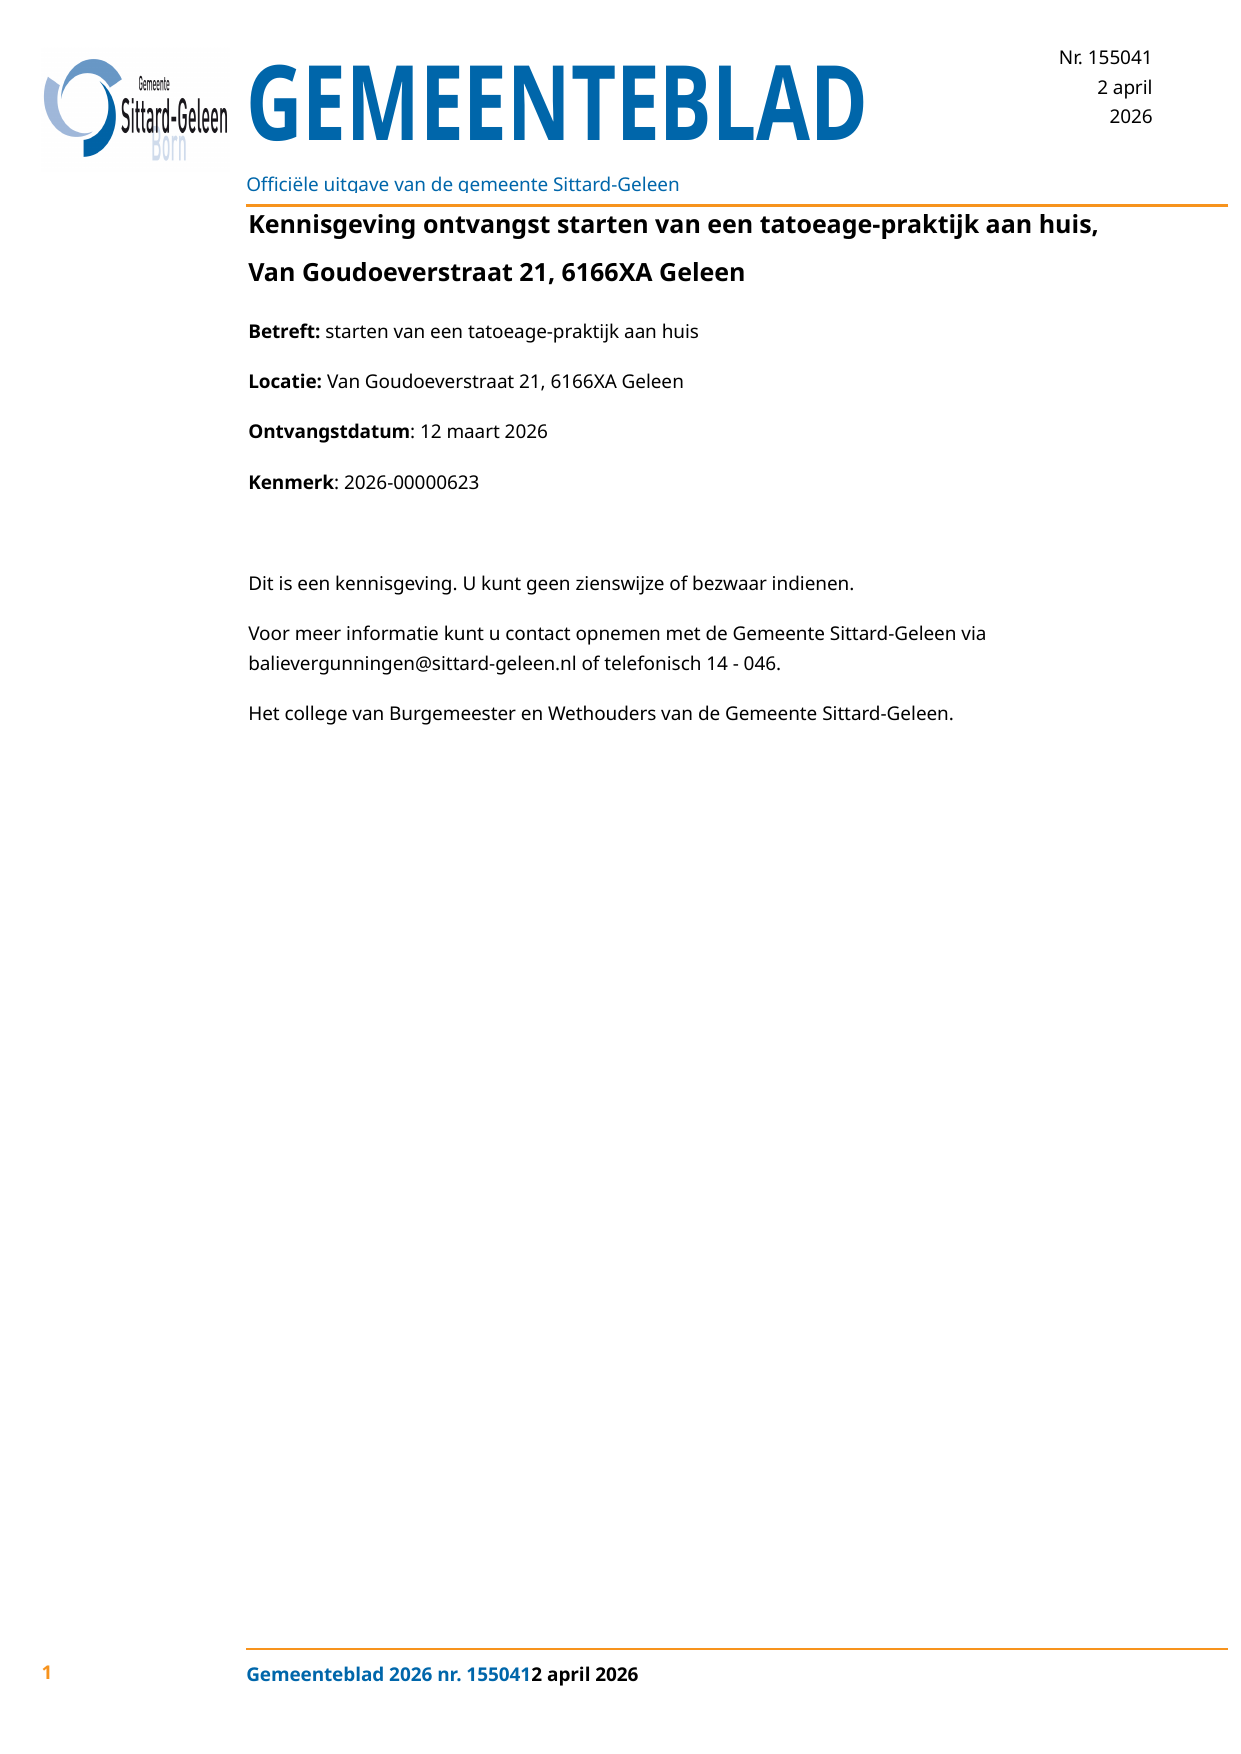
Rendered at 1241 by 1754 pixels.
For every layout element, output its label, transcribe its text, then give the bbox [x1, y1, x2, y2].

text Het college van Burgemeester en Wethouders van de Gemeente Sittard-Geleen. [248, 700, 1152, 726]
picture [41, 47, 231, 172]
text Ontvangstdatum: 12 maart 2026 [248, 419, 1152, 444]
text Betreft: starten van een tatoeage-praktijk aan huis [248, 318, 1152, 344]
text Kenmerk: 2026-00000623 [248, 469, 1152, 495]
text Kennisgeving ontvangst starten van een tatoeage-praktijk aan huis, Van Goudoeverstraat 21, 6166XA Geleen [248, 207, 1152, 288]
text Locatie: Van Goudoeverstraat 21, 6166XA Geleen [248, 368, 1152, 394]
text Dit is een kennisgeving. U kunt geen zienswijze of bezwaar indienen. [248, 570, 1152, 596]
text Voor meer informatie kunt u contact opnemen met de Gemeente Sittard-Geleen via balievergunningen@sittard-geleen.nl of telefonisch 14 - 046. [248, 620, 1152, 676]
